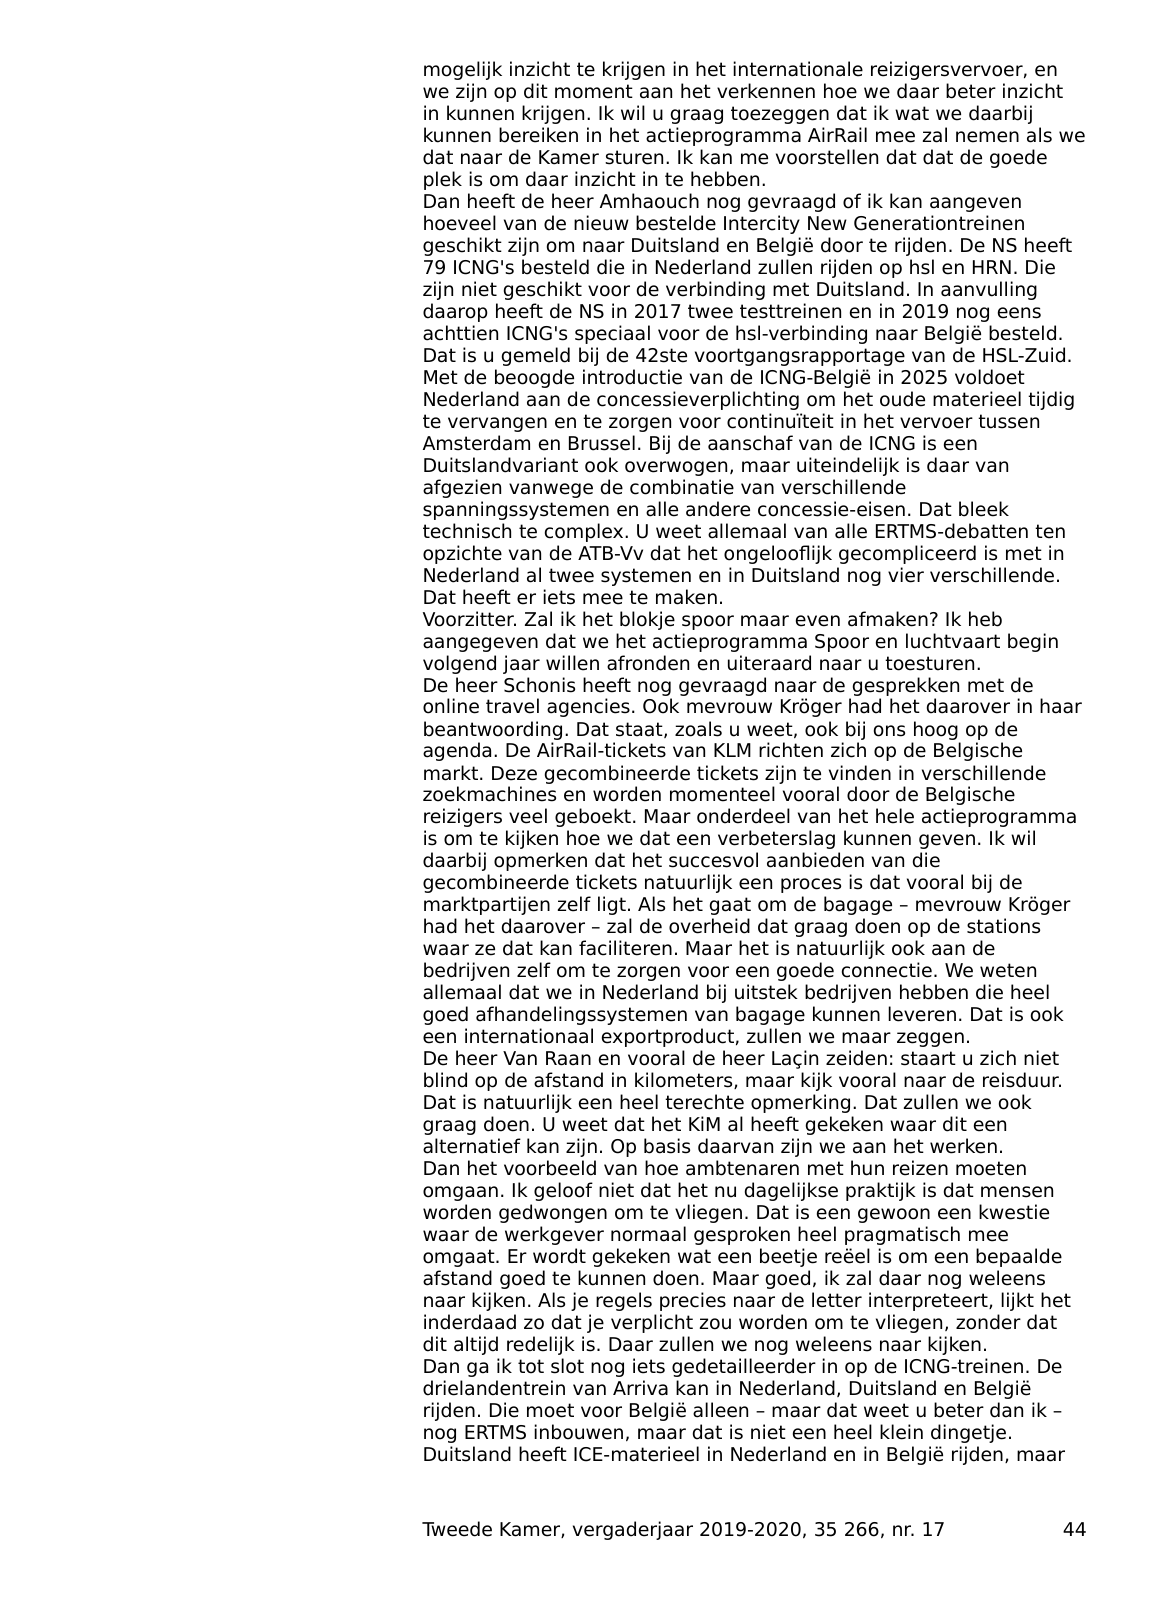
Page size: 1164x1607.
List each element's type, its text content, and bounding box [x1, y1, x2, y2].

text Dan het voorbeeld van hoe ambtenaren met hun reizen moeten omgaan. Ik geloof niet dat het nu dagelijkse praktijk is dat mensen worden gedwongen om te vliegen. Dat is een gewoon een kwestie waar de werkgever normaal gesproken heel pragmatisch mee omgaat. Er wordt gekeken wat een beetje reëel is om een bepaalde afstand goed te kunnen doen. Maar goed, ik zal daar nog weleens naar kijken. Als je regels precies naar de letter interpreteert, lijkt het inderdaad zo dat je verplicht zou worden om te vliegen, zonder dat dit altijd redelijk is. Daar zullen we nog weleens naar kijken. [422, 1158, 1087, 1356]
text Dan ga ik tot slot nog iets gedetailleerder in op de ICNG-treinen. De drielandentrein van Arriva kan in Nederland, Duitsland en België rijden. Die moet voor België alleen – maar dat weet u beter dan ik – nog ERTMS inbouwen, maar dat is niet een heel klein dingetje. Duitsland heeft ICE-materieel in Nederland en in België rijden, maar [422, 1356, 1087, 1466]
text Dan heeft de heer Amhaouch nog gevraagd of ik kan aangeven hoeveel van de nieuw bestelde Intercity New Generationtreinen geschikt zijn om naar Duitsland en België door te rijden. De NS heeft 79 ICNG's besteld die in Nederland zullen rijden op hsl en HRN. Die zijn niet geschikt voor de verbinding met Duitsland. In aanvulling daarop heeft de NS in 2017 twee testtreinen en in 2019 nog eens achttien ICNG's speciaal voor de hsl-verbinding naar België besteld. Dat is u gemeld bij de 42ste voortgangsrapportage van de HSL-Zuid. Met de beoogde introductie van de ICNG-België in 2025 voldoet Nederland aan de concessieverplichting om het oude materieel tijdig te vervangen en te zorgen voor continuïteit in het vervoer tussen Amsterdam en Brussel. Bij de aanschaf van de ICNG is een Duitslandvariant ook overwogen, maar uiteindelijk is daar van afgezien vanwege de combinatie van verschillende spanningssystemen en alle andere concessie-eisen. Dat bleek technisch te complex. U weet allemaal van alle ERTMS-debatten ten opzichte van de ATB-Vv dat het ongelooflijk gecompliceerd is met in Nederland al twee systemen en in Duitsland nog vier verschillende. Dat heeft er iets mee te maken. [422, 191, 1087, 608]
text mogelijk inzicht te krijgen in het internationale reizigersvervoer, en we zijn op dit moment aan het verkennen hoe we daar beter inzicht in kunnen krijgen. Ik wil u graag toezeggen dat ik wat we daarbij kunnen bereiken in het actieprogramma AirRail mee zal nemen als we dat naar de Kamer sturen. Ik kan me voorstellen dat dat de goede plek is om daar inzicht in te hebben. [422, 59, 1087, 191]
text De heer Van Raan en vooral de heer Laçin zeiden: staart u zich niet blind op de afstand in kilometers, maar kijk vooral naar de reisduur. Dat is natuurlijk een heel terechte opmerking. Dat zullen we ook graag doen. U weet dat het KiM al heeft gekeken waar dit een alternatief kan zijn. Op basis daarvan zijn we aan het werken. [422, 1048, 1087, 1158]
text Voorzitter. Zal ik het blokje spoor maar even afmaken? Ik heb aangegeven dat we het actieprogramma Spoor en luchtvaart begin volgend jaar willen afronden en uiteraard naar u toesturen. [422, 608, 1087, 674]
text De heer Schonis heeft nog gevraagd naar de gesprekken met de online travel agencies. Ook mevrouw Kröger had het daarover in haar beantwoording. Dat staat, zoals u weet, ook bij ons hoog op de agenda. De AirRail-tickets van KLM richten zich op de Belgische markt. Deze gecombineerde tickets zijn te vinden in verschillende zoekmachines en worden momenteel vooral door de Belgische reizigers veel geboekt. Maar onderdeel van het hele actieprogramma is om te kijken hoe we dat een verbeterslag kunnen geven. Ik wil daarbij opmerken dat het succesvol aanbieden van die gecombineerde tickets natuurlijk een proces is dat vooral bij de marktpartijen zelf ligt. Als het gaat om de bagage – mevrouw Kröger had het daarover – zal de overheid dat graag doen op de stations waar ze dat kan faciliteren. Maar het is natuurlijk ook aan de bedrijven zelf om te zorgen voor een goede connectie. We weten allemaal dat we in Nederland bij uitstek bedrijven hebben die heel goed afhandelingssystemen van bagage kunnen leveren. Dat is ook een internationaal exportproduct, zullen we maar zeggen. [422, 674, 1087, 1048]
